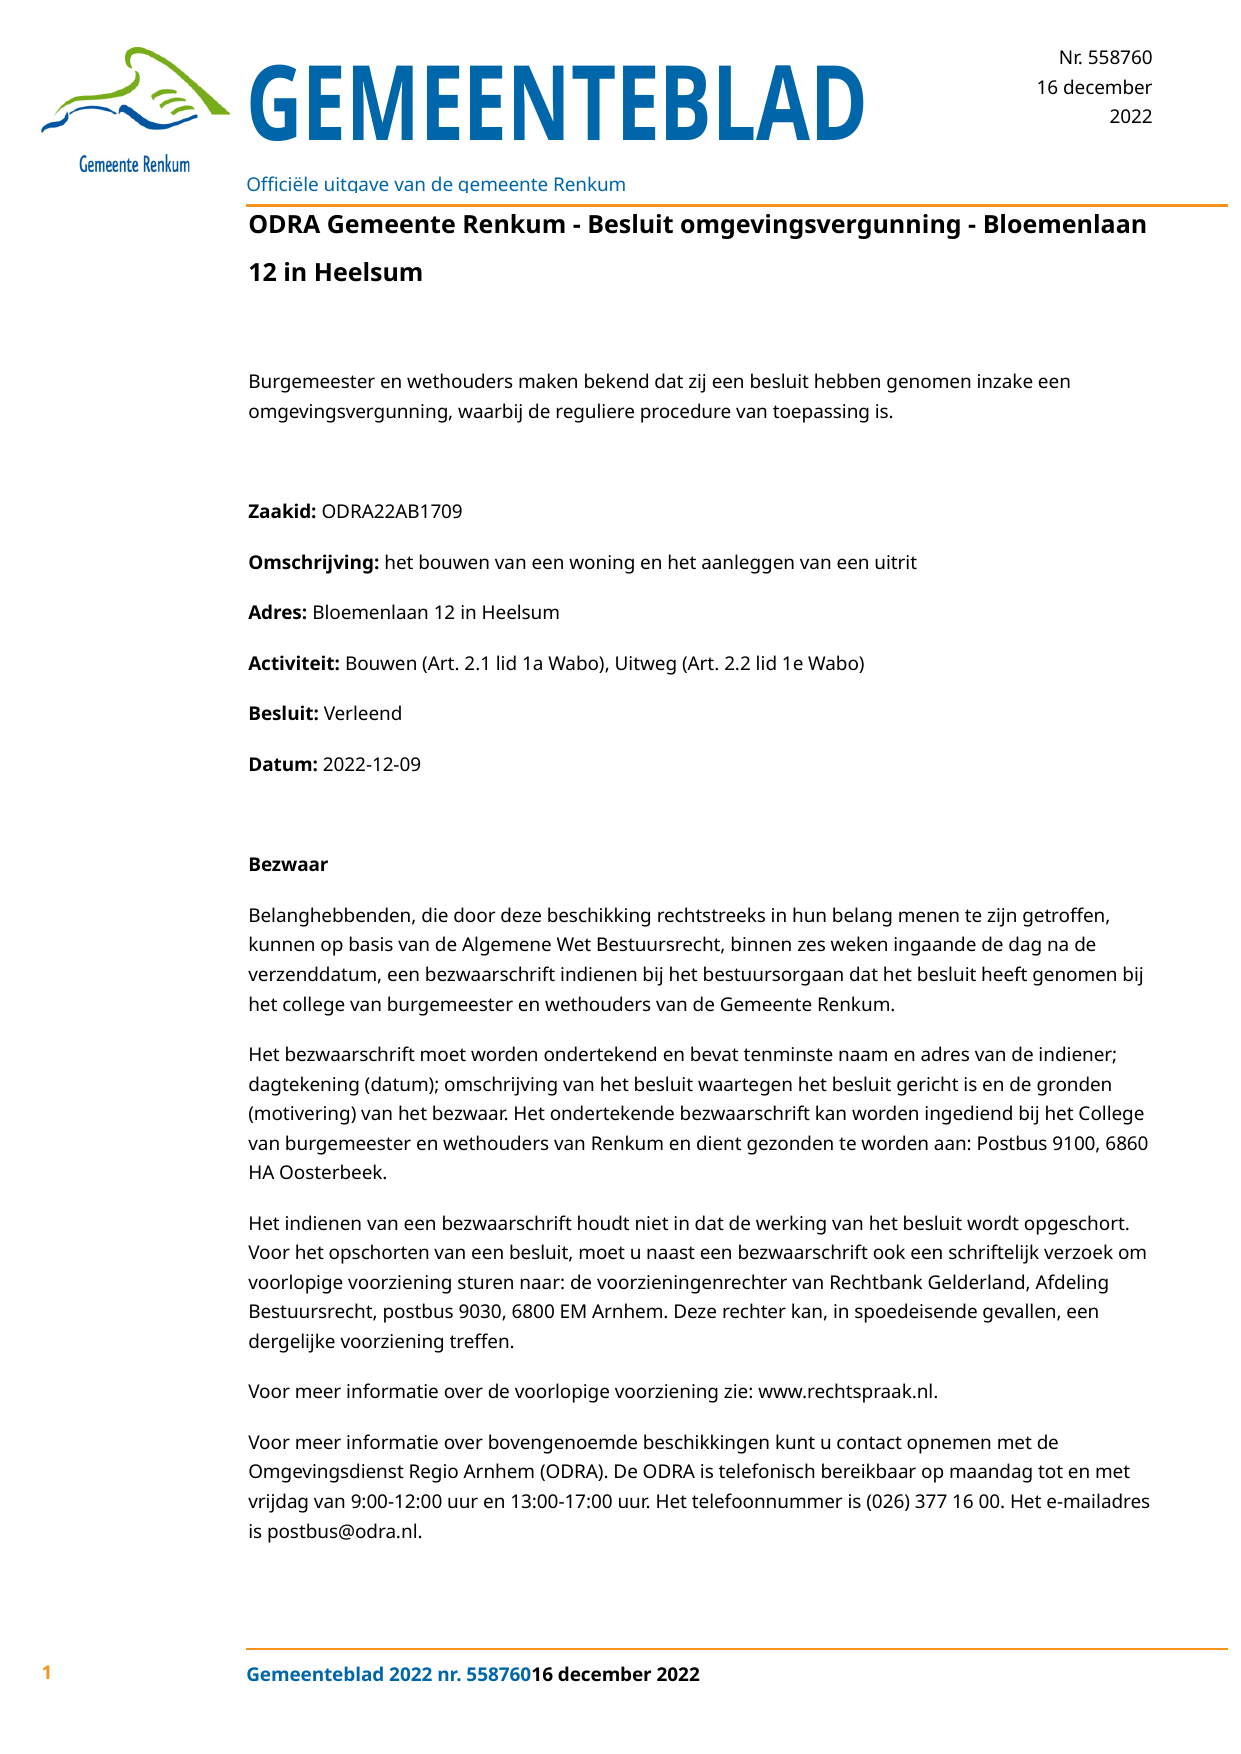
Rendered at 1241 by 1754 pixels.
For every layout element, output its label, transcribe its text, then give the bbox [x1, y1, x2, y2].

text Voor meer informatie over de voorlopige voorziening zie: www.rechtspraak.nl. [248, 1379, 1152, 1404]
text Adres: Bloemenlaan 12 in Heelsum [248, 599, 1152, 625]
text Omschrijving: het bouwen van een woning en het aanleggen van een uitrit [248, 549, 1152, 575]
text Belanghebbenden, die door deze beschikking rechtstreeks in hun belang menen te zijn getroffen, kunnen op basis van de Algemene Wet Bestuursrecht, binnen zes weken ingaande de dag na de verzenddatum, een bezwaarschrift indienen bij het bestuursorgaan dat het besluit heeft genomen bij het college van burgemeester en wethouders van de Gemeente Renkum. [248, 902, 1152, 1017]
text Burgemeester en wethouders maken bekend dat zij een besluit hebben genomen inzake een omgevingsvergunning, waarbij de reguliere procedure van toepassing is. [248, 368, 1152, 424]
text Het bezwaarschrift moet worden ondertekend en bevat tenminste naam en adres van de indiener; dagtekening (datum); omschrijving van het besluit waartegen het besluit gericht is en de gronden (motivering) van het bezwaar. Het ondertekende bezwaarschrift kan worden ingediend bij het College van burgemeester en wethouders van Renkum en dient gezonden te worden aan: Postbus 9100, 6860 HA Oosterbeek. [248, 1041, 1152, 1185]
picture [41, 47, 231, 172]
text Datum: 2022-12-09 [248, 751, 1152, 777]
text Activiteit: Bouwen (Art. 2.1 lid 1a Wabo), Uitweg (Art. 2.2 lid 1e Wabo) [248, 650, 1152, 676]
text Besluit: Verleend [248, 700, 1152, 726]
text ODRA Gemeente Renkum - Besluit omgevingsvergunning - Bloemenlaan 12 in Heelsum [248, 207, 1152, 288]
text Bezwaar [248, 852, 1152, 877]
text Zaakid: ODRA22AB1709 [248, 499, 1152, 524]
text Het indienen van een bezwaarschrift houdt niet in dat de werking van het besluit wordt opgeschort. Voor het opschorten van een besluit, moet u naast een bezwaarschrift ook een schriftelijk verzoek om voorlopige voorziening sturen naar: de voorzieningenrechter van Rechtbank Gelderland, Afdeling Bestuursrecht, postbus 9030, 6800 EM Arnhem. Deze rechter kan, in spoedeisende gevallen, een dergelijke voorziening treffen. [248, 1210, 1152, 1354]
text Voor meer informatie over bovengenoemde beschikkingen kunt u contact opnemen met de Omgevingsdienst Regio Arnhem (ODRA). De ODRA is telefonisch bereikbaar op maandag tot en met vrijdag van 9:00-12:00 uur en 13:00-17:00 uur. Het telefoonnummer is (026) 377 16 00. Het e-mailadres is postbus@odra.nl. [248, 1429, 1152, 1544]
